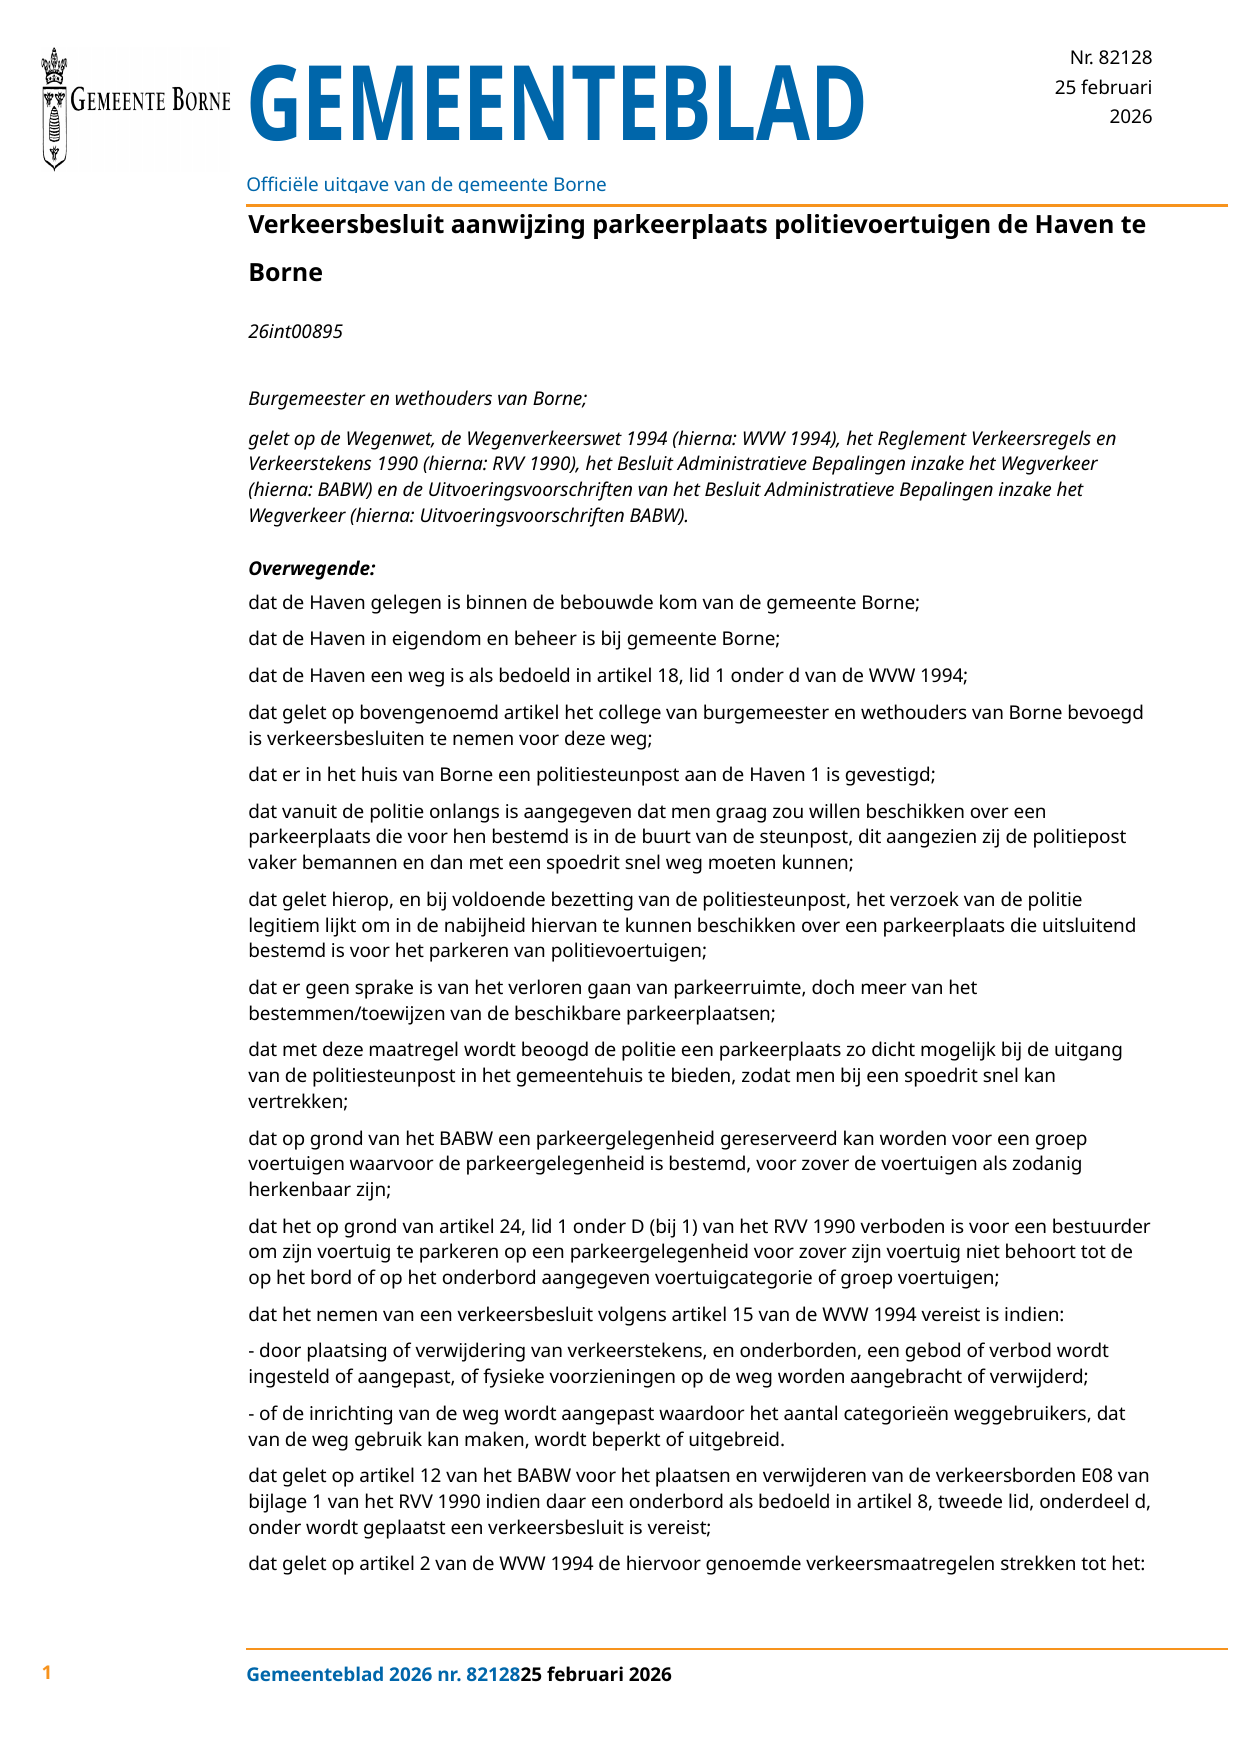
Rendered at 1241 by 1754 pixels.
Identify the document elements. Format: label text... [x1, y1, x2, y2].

text dat met deze maatregel wordt beoogd de politie een parkeerplaats zo dicht mogelijk bij de uitgang van de politiesteunpost in het gemeentehuis te bieden, zodat men bij een spoedrit snel kan vertrekken; [248, 1037, 1152, 1114]
text dat gelet op artikel 2 van de WVW 1994 de hiervoor genoemde verkeersmaatregelen strekken tot het: [248, 1551, 1152, 1576]
text dat gelet op artikel 12 van het BABW voor het plaatsen en verwijderen van de verkeersborden E08 van bijlage 1 van het RVV 1990 indien daar een onderbord als bedoeld in artikel 8, tweede lid, onderdeel d, onder wordt geplaatst een verkeersbesluit is vereist; [248, 1462, 1152, 1540]
text dat gelet op bovengenoemd artikel het college van burgemeester en wethouders van Borne bevoegd is verkeersbesluiten te nemen voor deze weg; [248, 699, 1152, 750]
text dat het op grond van artikel 24, lid 1 onder D (bij 1) van het RVV 1990 verboden is voor een bestuurder om zijn voertuig te parkeren op een parkeergelegenheid voor zover zijn voertuig niet behoort tot de op het bord of op het onderbord aangegeven voertuigcategorie of groep voertuigen; [248, 1213, 1152, 1290]
text dat de Haven in eigendom en beheer is bij gemeente Borne; [248, 626, 1152, 651]
picture [41, 47, 231, 172]
text gelet op de Wegenwet, de Wegenverkeerswet 1994 (hierna: WVW 1994), het Reglement Verkeersregels en Verkeerstekens 1990 (hierna: RVV 1990), het Besluit Administratieve Bepalingen inzake het Wegverkeer (hierna: BABW) en de Uitvoeringsvoorschriften van het Besluit Administratieve Bepalingen inzake het Wegverkeer (hierna: Uitvoeringsvoorschriften BABW). [248, 425, 1152, 528]
text Verkeersbesluit aanwijzing parkeerplaats politievoertuigen de Haven te Borne [248, 207, 1152, 288]
text Burgemeester en wethouders van Borne; [248, 386, 1152, 411]
text Overwegende: [248, 555, 1152, 581]
text dat het nemen van een verkeersbesluit volgens artikel 15 van de WVW 1994 vereist is indien: [248, 1301, 1152, 1327]
text dat er in het huis van Borne een politiesteunpost aan de Haven 1 is gevestigd; [248, 761, 1152, 787]
text dat vanuit de politie onlangs is aangegeven dat men graag zou willen beschikken over een parkeerplaats die voor hen bestemd is in de buurt van de steunpost, dit aangezien zij de politiepost vaker bemannen en dan met een spoedrit snel weg moeten kunnen; [248, 798, 1152, 875]
text dat gelet hierop, en bij voldoende bezetting van de politiesteunpost, het verzoek van de politie legitiem lijkt om in de nabijheid hiervan te kunnen beschikken over een parkeerplaats die uitsluitend bestemd is voor het parkeren van politievoertuigen; [248, 886, 1152, 963]
text - door plaatsing of verwijdering van verkeerstekens, en onderborden, een gebod of verbod wordt ingesteld of aangepast, of fysieke voorzieningen op de weg worden aangebracht of verwijderd; [248, 1338, 1152, 1389]
text dat op grond van het BABW een parkeergelegenheid gereserveerd kan worden voor een groep voertuigen waarvoor de parkeergelegenheid is bestemd, voor zover de voertuigen als zodanig herkenbaar zijn; [248, 1125, 1152, 1202]
text dat de Haven gelegen is binnen de bebouwde kom van de gemeente Borne; [248, 589, 1152, 615]
text 26int00895 [248, 318, 1152, 344]
text dat er geen sprake is van het verloren gaan van parkeerruimte, doch meer van het bestemmen/toewijzen van de beschikbare parkeerplaatsen; [248, 974, 1152, 1026]
text dat de Haven een weg is als bedoeld in artikel 18, lid 1 onder d van de WVW 1994; [248, 662, 1152, 688]
text - of de inrichting van de weg wordt aangepast waardoor het aantal categorieën weggebruikers, dat van de weg gebruik kan maken, wordt beperkt of uitgebreid. [248, 1400, 1152, 1452]
